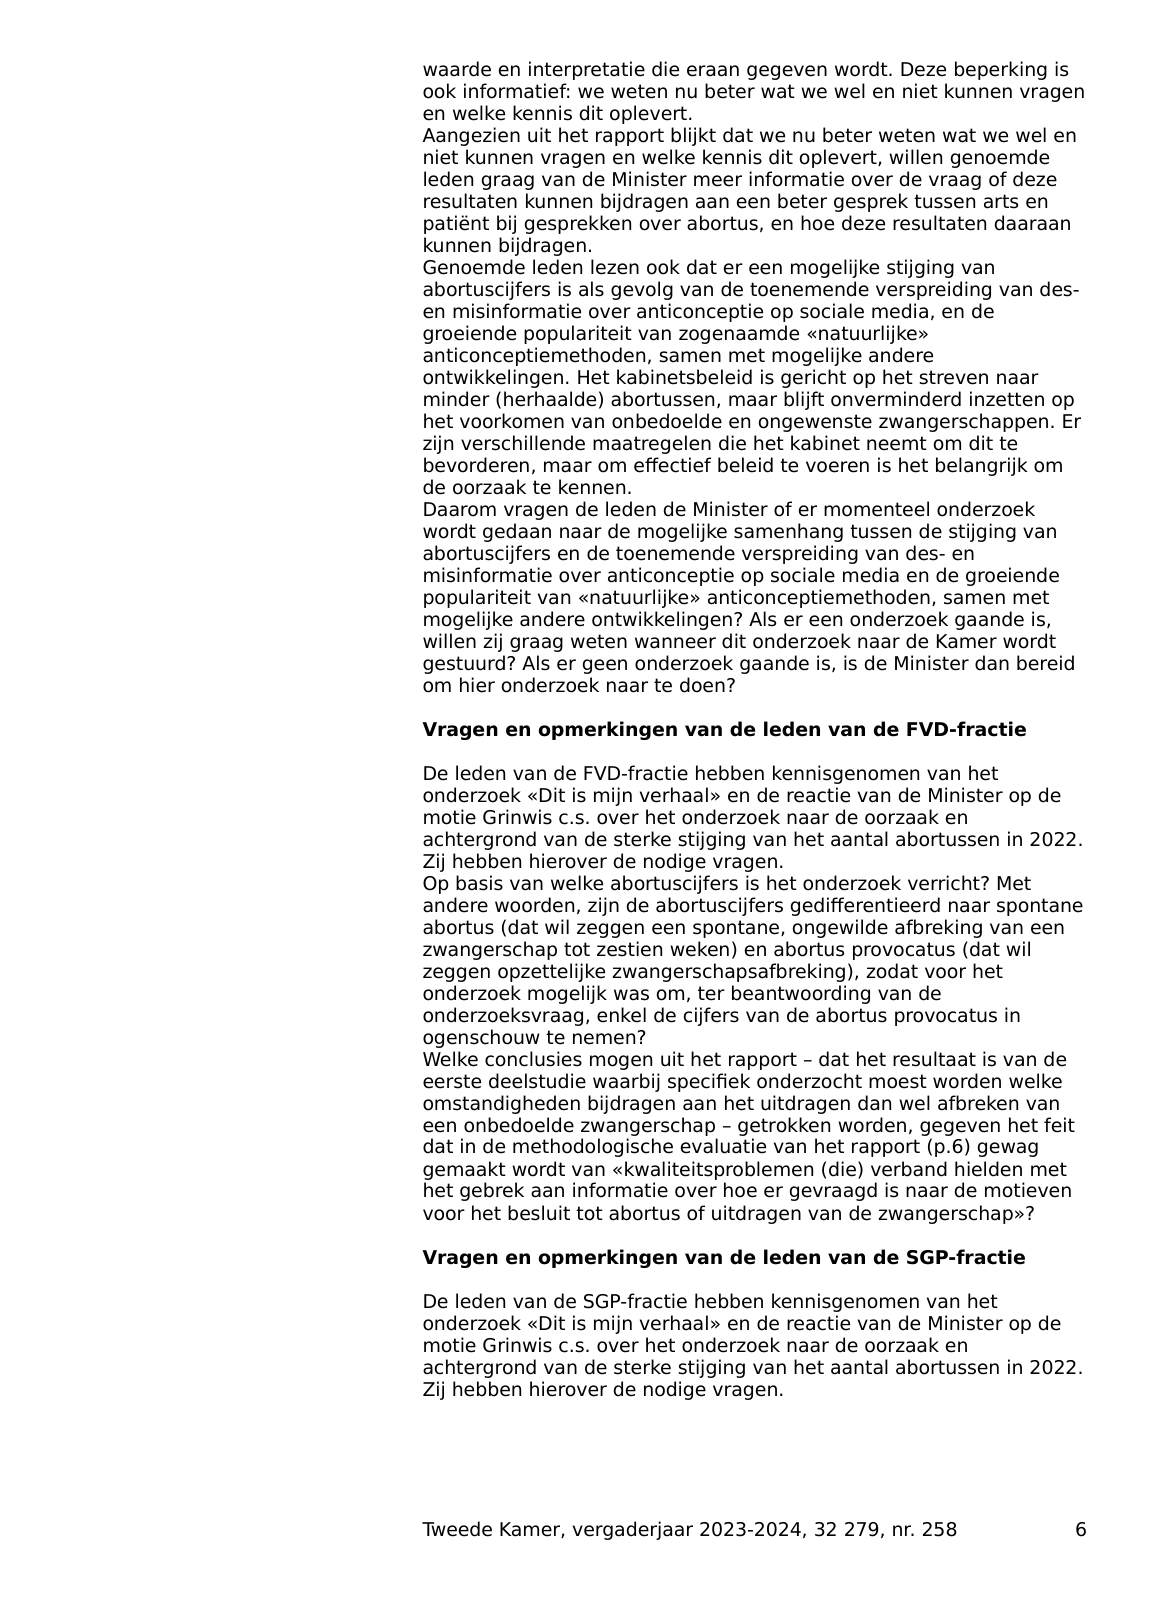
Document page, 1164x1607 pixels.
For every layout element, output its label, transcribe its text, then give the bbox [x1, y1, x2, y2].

text waarde en interpretatie die eraan gegeven wordt. Deze beperking is ook informatief: we weten nu beter wat we wel en niet kunnen vragen en welke kennis dit oplevert. [422, 59, 1087, 125]
text Aangezien uit het rapport blijkt dat we nu beter weten wat we wel en niet kunnen vragen en welke kennis dit oplevert, willen genoemde leden graag van de Minister meer informatie over de vraag of deze resultaten kunnen bijdragen aan een beter gesprek tussen arts en patiënt bij gesprekken over abortus, en hoe deze resultaten daaraan kunnen bijdragen. [422, 125, 1087, 257]
subtitle Vragen en opmerkingen van de leden van de SGP-fractie [422, 1247, 1087, 1268]
text Op basis van welke abortuscijfers is het onderzoek verricht? Met andere woorden, zijn de abortuscijfers gedifferentieerd naar spontane abortus (dat wil zeggen een spontane, ongewilde afbreking van een zwangerschap tot zestien weken) en abortus provocatus (dat wil zeggen opzettelijke zwangerschapsafbreking), zodat voor het onderzoek mogelijk was om, ter beantwoording van de onderzoeksvraag, enkel de cijfers van de abortus provocatus in ogenschouw te nemen? [422, 873, 1087, 1048]
text Genoemde leden lezen ook dat er een mogelijke stijging van abortuscijfers is als gevolg van de toenemende verspreiding van des- en misinformatie over anticonceptie op sociale media, en de groeiende populariteit van zogenaamde «natuurlijke» anticonceptiemethoden, samen met mogelijke andere ontwikkelingen. Het kabinetsbeleid is gericht op het streven naar minder (herhaalde) abortussen, maar blijft onverminderd inzetten op het voorkomen van onbedoelde en ongewenste zwangerschappen. Er zijn verschillende maatregelen die het kabinet neemt om dit te bevorderen, maar om effectief beleid te voeren is het belangrijk om de oorzaak te kennen. [422, 257, 1087, 499]
subtitle Vragen en opmerkingen van de leden van de FVD-fractie [422, 719, 1087, 741]
text De leden van de FVD-fractie hebben kennisgenomen van het onderzoek «Dit is mijn verhaal» en de reactie van de Minister op de motie Grinwis c.s. over het onderzoek naar de oorzaak en achtergrond van de sterke stijging van het aantal abortussen in 2022. Zij hebben hierover de nodige vragen. [422, 763, 1087, 873]
text De leden van de SGP-fractie hebben kennisgenomen van het onderzoek «Dit is mijn verhaal» en de reactie van de Minister op de motie Grinwis c.s. over het onderzoek naar de oorzaak en achtergrond van de sterke stijging van het aantal abortussen in 2022. Zij hebben hierover de nodige vragen. [422, 1291, 1087, 1401]
text Daarom vragen de leden de Minister of er momenteel onderzoek wordt gedaan naar de mogelijke samenhang tussen de stijging van abortuscijfers en de toenemende verspreiding van des- en misinformatie over anticonceptie op sociale media en de groeiende populariteit van «natuurlijke» anticonceptiemethoden, samen met mogelijke andere ontwikkelingen? Als er een onderzoek gaande is, willen zij graag weten wanneer dit onderzoek naar de Kamer wordt gestuurd? Als er geen onderzoek gaande is, is de Minister dan bereid om hier onderzoek naar te doen? [422, 499, 1087, 696]
text Welke conclusies mogen uit het rapport – dat het resultaat is van de eerste deelstudie waarbij specifiek onderzocht moest worden welke omstandigheden bijdragen aan het uitdragen dan wel afbreken van een onbedoelde zwangerschap – getrokken worden, gegeven het feit dat in de methodologische evaluatie van het rapport (p.6) gewag gemaakt wordt van «kwaliteitsproblemen (die) verband hielden met het gebrek aan informatie over hoe er gevraagd is naar de motieven voor het besluit tot abortus of uitdragen van de zwangerschap»? [422, 1048, 1087, 1224]
